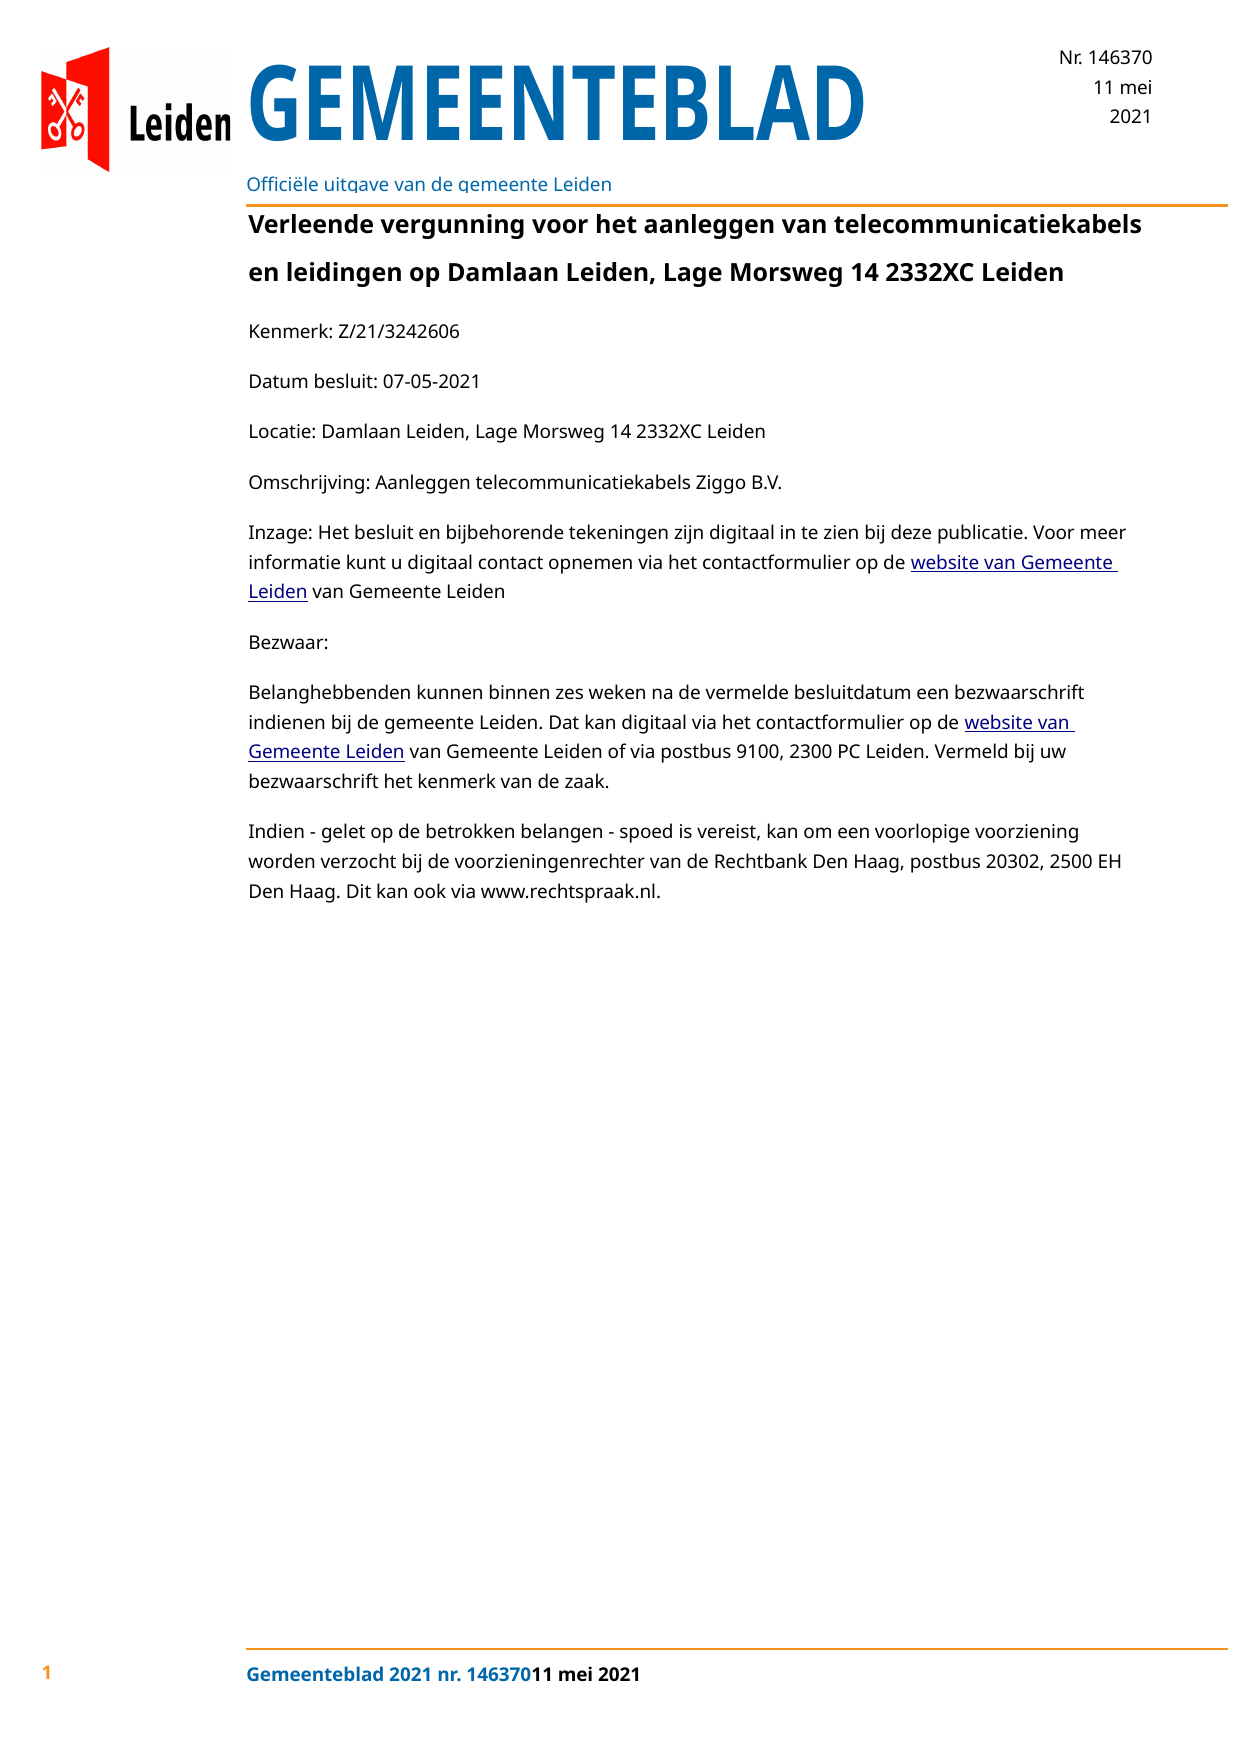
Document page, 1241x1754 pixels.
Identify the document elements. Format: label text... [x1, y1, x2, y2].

text Bezwaar: [248, 629, 1152, 655]
text Inzage: Het besluit en bijbehorende tekeningen zijn digitaal in te zien bij deze publicatie. Voor meer informatie kunt u digitaal contact opnemen via het contactformulier op de website van Gemeente Leiden van Gemeente Leiden [248, 519, 1152, 604]
text Kenmerk: Z/21/3242606 [248, 318, 1152, 344]
picture [41, 47, 231, 172]
text Locatie: Damlaan Leiden, Lage Morsweg 14 2332XC Leiden [248, 419, 1152, 444]
text Indien - gelet op de betrokken belangen - spoed is vereist, kan om een voorlopige voorziening worden verzocht bij de voorzieningenrechter van de Rechtbank Den Haag, postbus 20302, 2500 EH Den Haag. Dit kan ook via www.rechtspraak.nl. [248, 819, 1152, 904]
text Datum besluit: 07-05-2021 [248, 368, 1152, 394]
text Verleende vergunning voor het aanleggen van telecommunicatiekabels en leidingen op Damlaan Leiden, Lage Morsweg 14 2332XC Leiden [248, 207, 1152, 288]
text Omschrijving: Aanleggen telecommunicatiekabels Ziggo B.V. [248, 469, 1152, 495]
text Belanghebbenden kunnen binnen zes weken na de vermelde besluitdatum een bezwaarschrift indienen bij de gemeente Leiden. Dat kan digitaal via het contactformulier op de website van Gemeente Leiden van Gemeente Leiden of via postbus 9100, 2300 PC Leiden. Vermeld bij uw bezwaarschrift het kenmerk van de zaak. [248, 679, 1152, 794]
